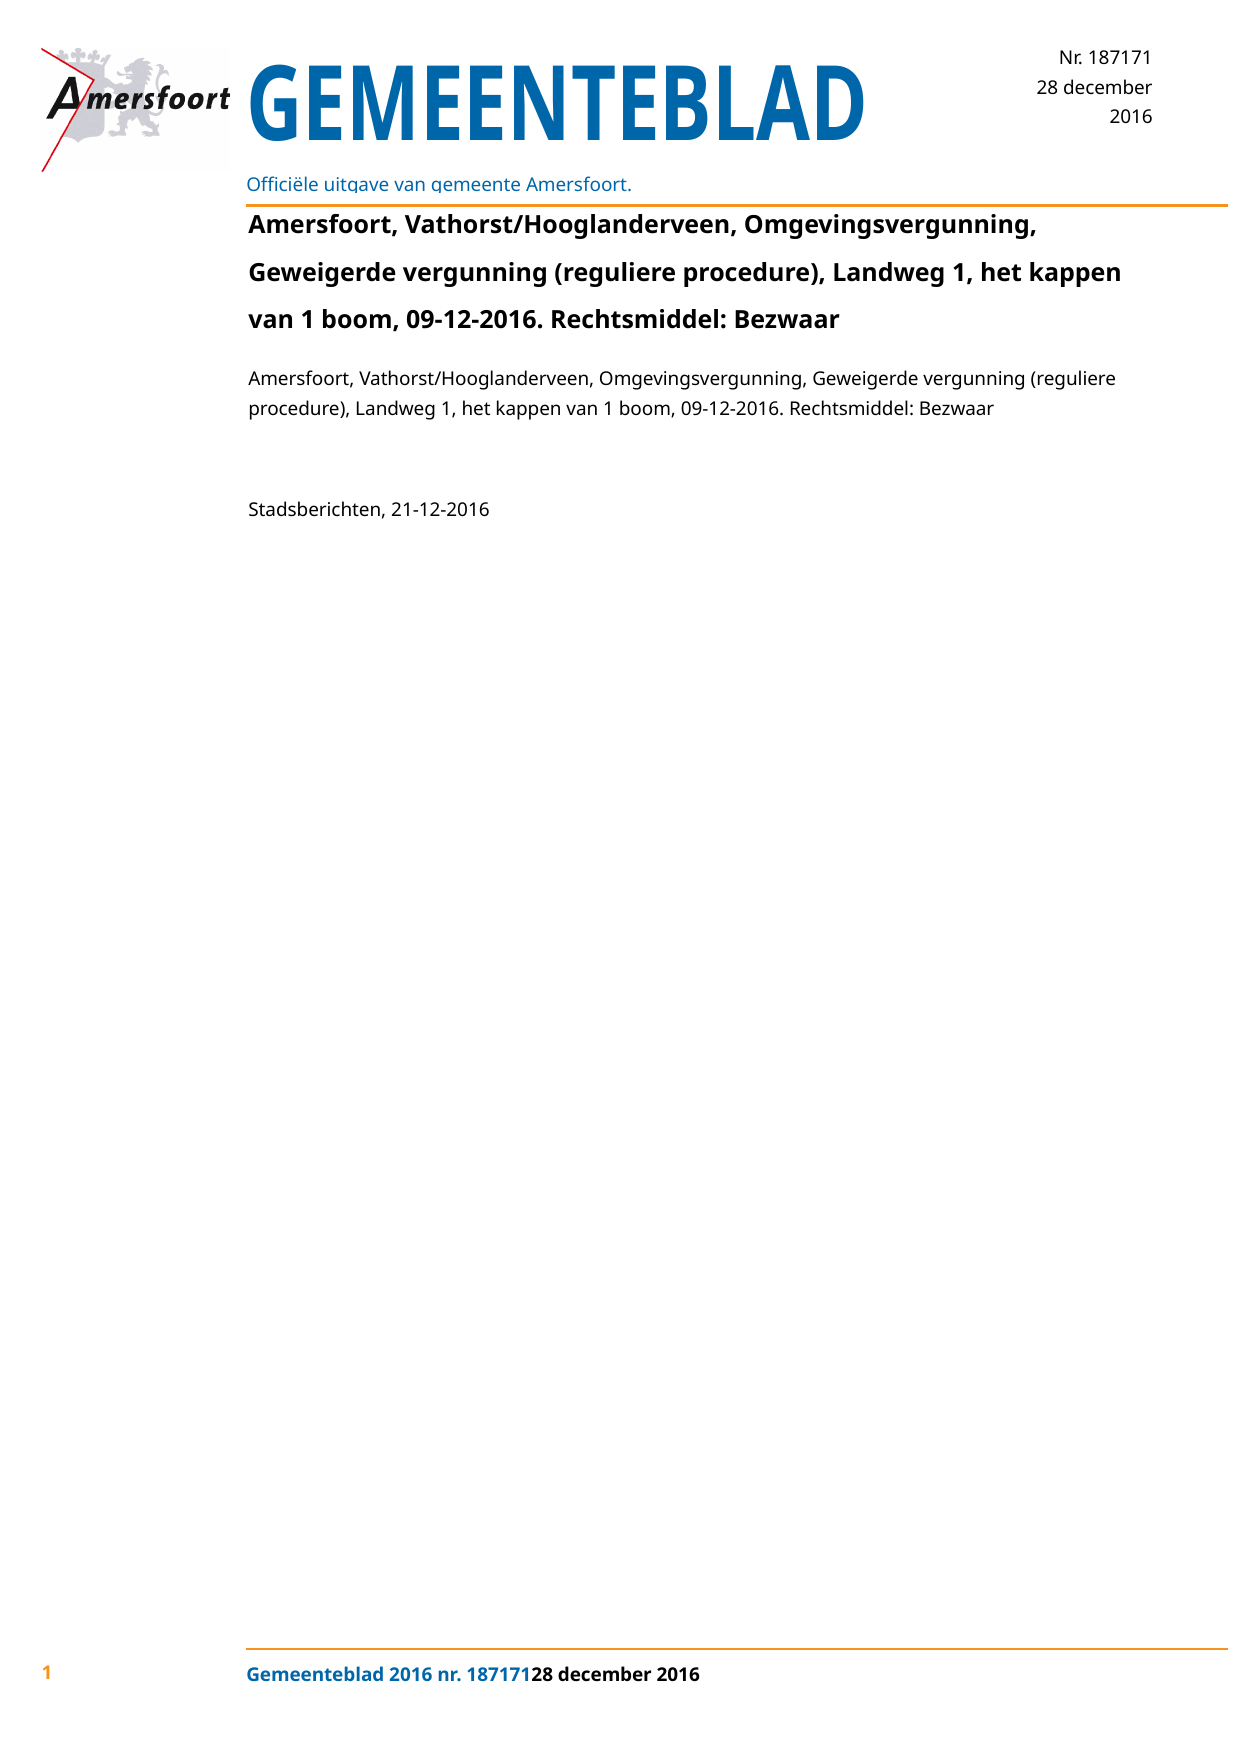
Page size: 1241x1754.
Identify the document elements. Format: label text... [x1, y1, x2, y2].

text Amersfoort, Vathorst/Hooglanderveen, Omgevingsvergunning, Geweigerde vergunning (reguliere procedure), Landweg 1, het kappen van 1 boom, 09-12-2016. Rechtsmiddel: Bezwaar [248, 366, 1152, 421]
text Amersfoort, Vathorst/Hooglanderveen, Omgevingsvergunning, Geweigerde vergunning (reguliere procedure), Landweg 1, het kappen van 1 boom, 09-12-2016. Rechtsmiddel: Bezwaar [248, 207, 1152, 336]
text Stadsberichten, 21-12-2016 [248, 496, 1152, 522]
picture [41, 47, 231, 172]
